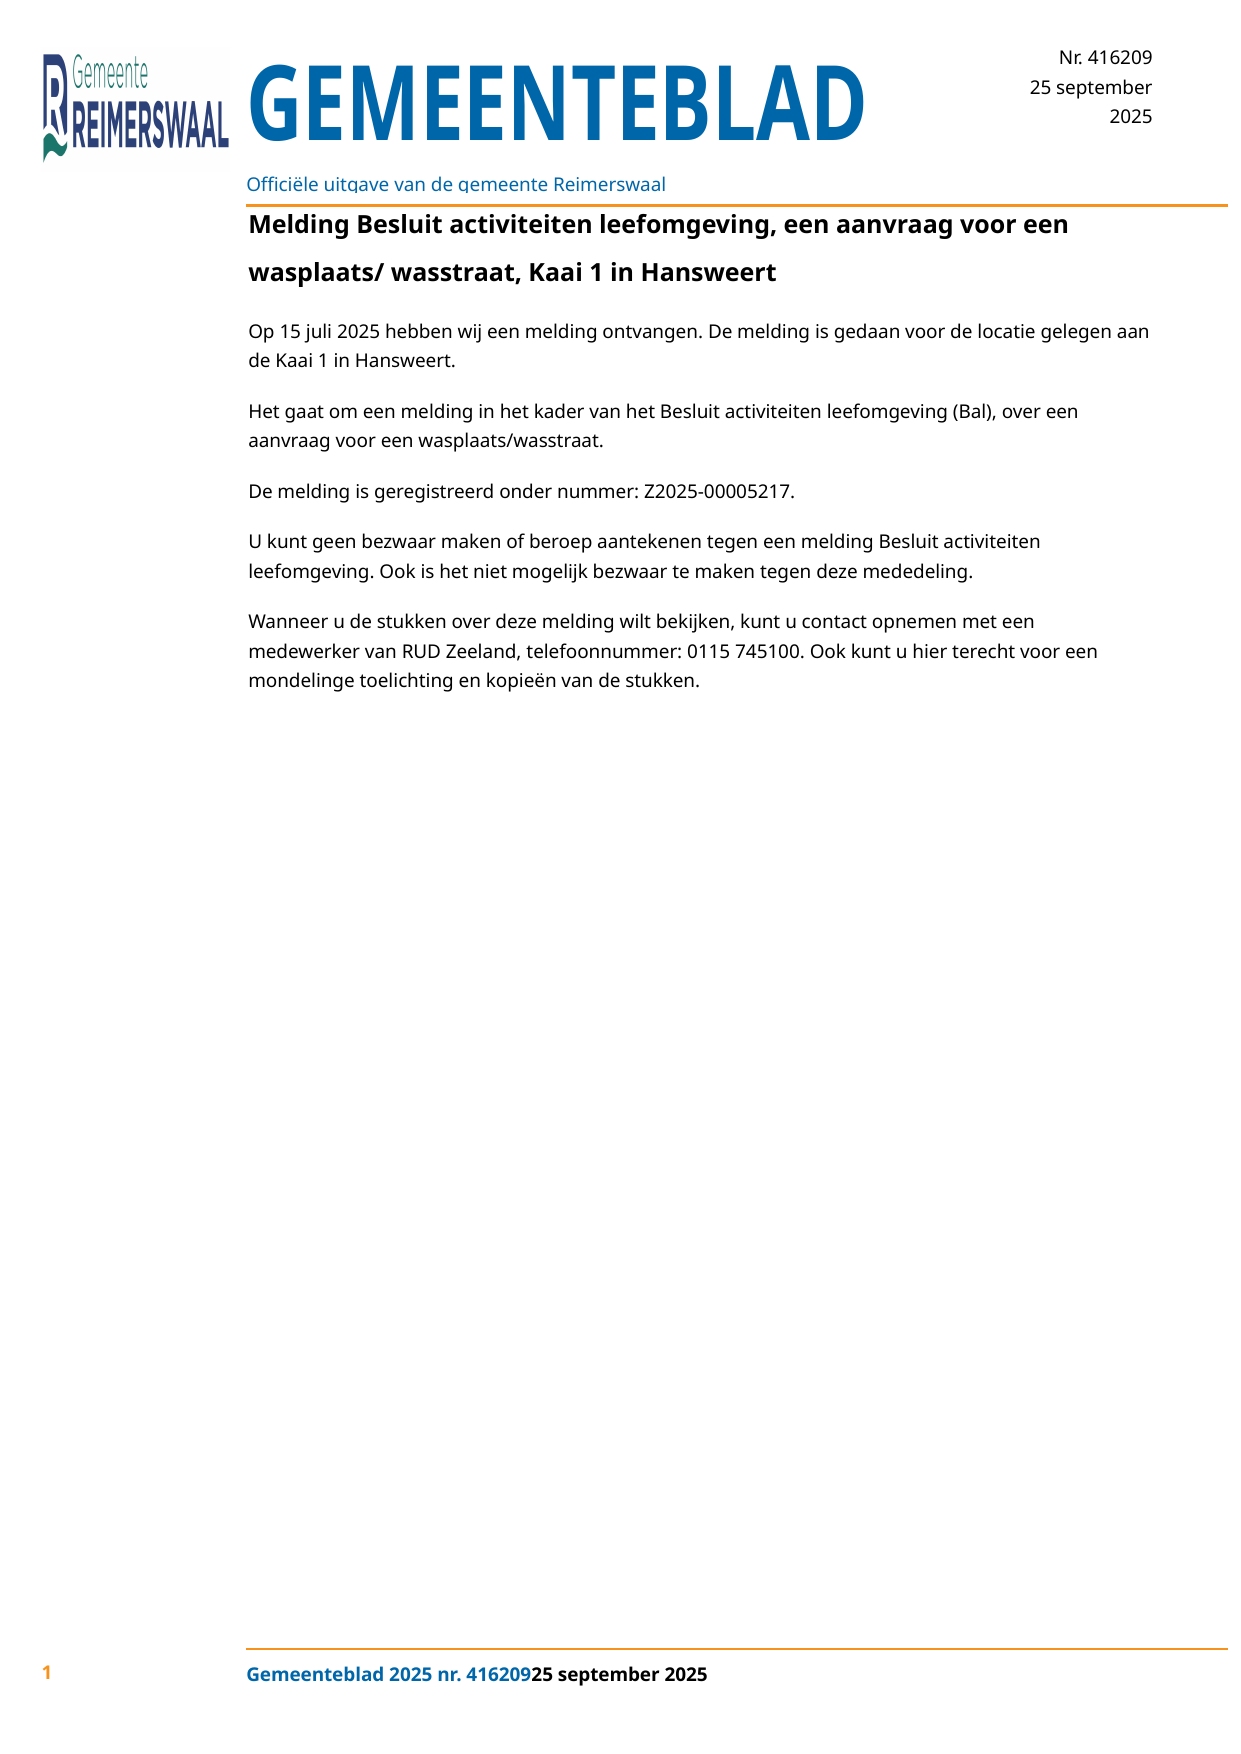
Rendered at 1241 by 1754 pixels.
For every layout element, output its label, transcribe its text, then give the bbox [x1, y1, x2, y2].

text De melding is geregistreerd onder nummer: Z2025-00005217. [248, 478, 1152, 504]
text Melding Besluit activiteiten leefomgeving, een aanvraag voor een wasplaats/ wasstraat, Kaai 1 in Hansweert [248, 207, 1152, 288]
picture [41, 47, 231, 172]
text U kunt geen bezwaar maken of beroep aantekenen tegen een melding Besluit activiteiten leefomgeving. Ook is het niet mogelijk bezwaar te maken tegen deze mededeling. [248, 528, 1152, 584]
text Op 15 juli 2025 hebben wij een melding ontvangen. De melding is gedaan voor de locatie gelegen aan de Kaai 1 in Hansweert. [248, 318, 1152, 373]
text Wanneer u de stukken over deze melding wilt bekijken, kunt u contact opnemen met een medewerker van RUD Zeeland, telefoonnummer: 0115 745100. Ook kunt u hier terecht voor een mondelinge toelichting en kopieën van de stukken. [248, 608, 1152, 693]
text Het gaat om een melding in het kader van het Besluit activiteiten leefomgeving (Bal), over een aanvraag voor een wasplaats/wasstraat. [248, 398, 1152, 453]
